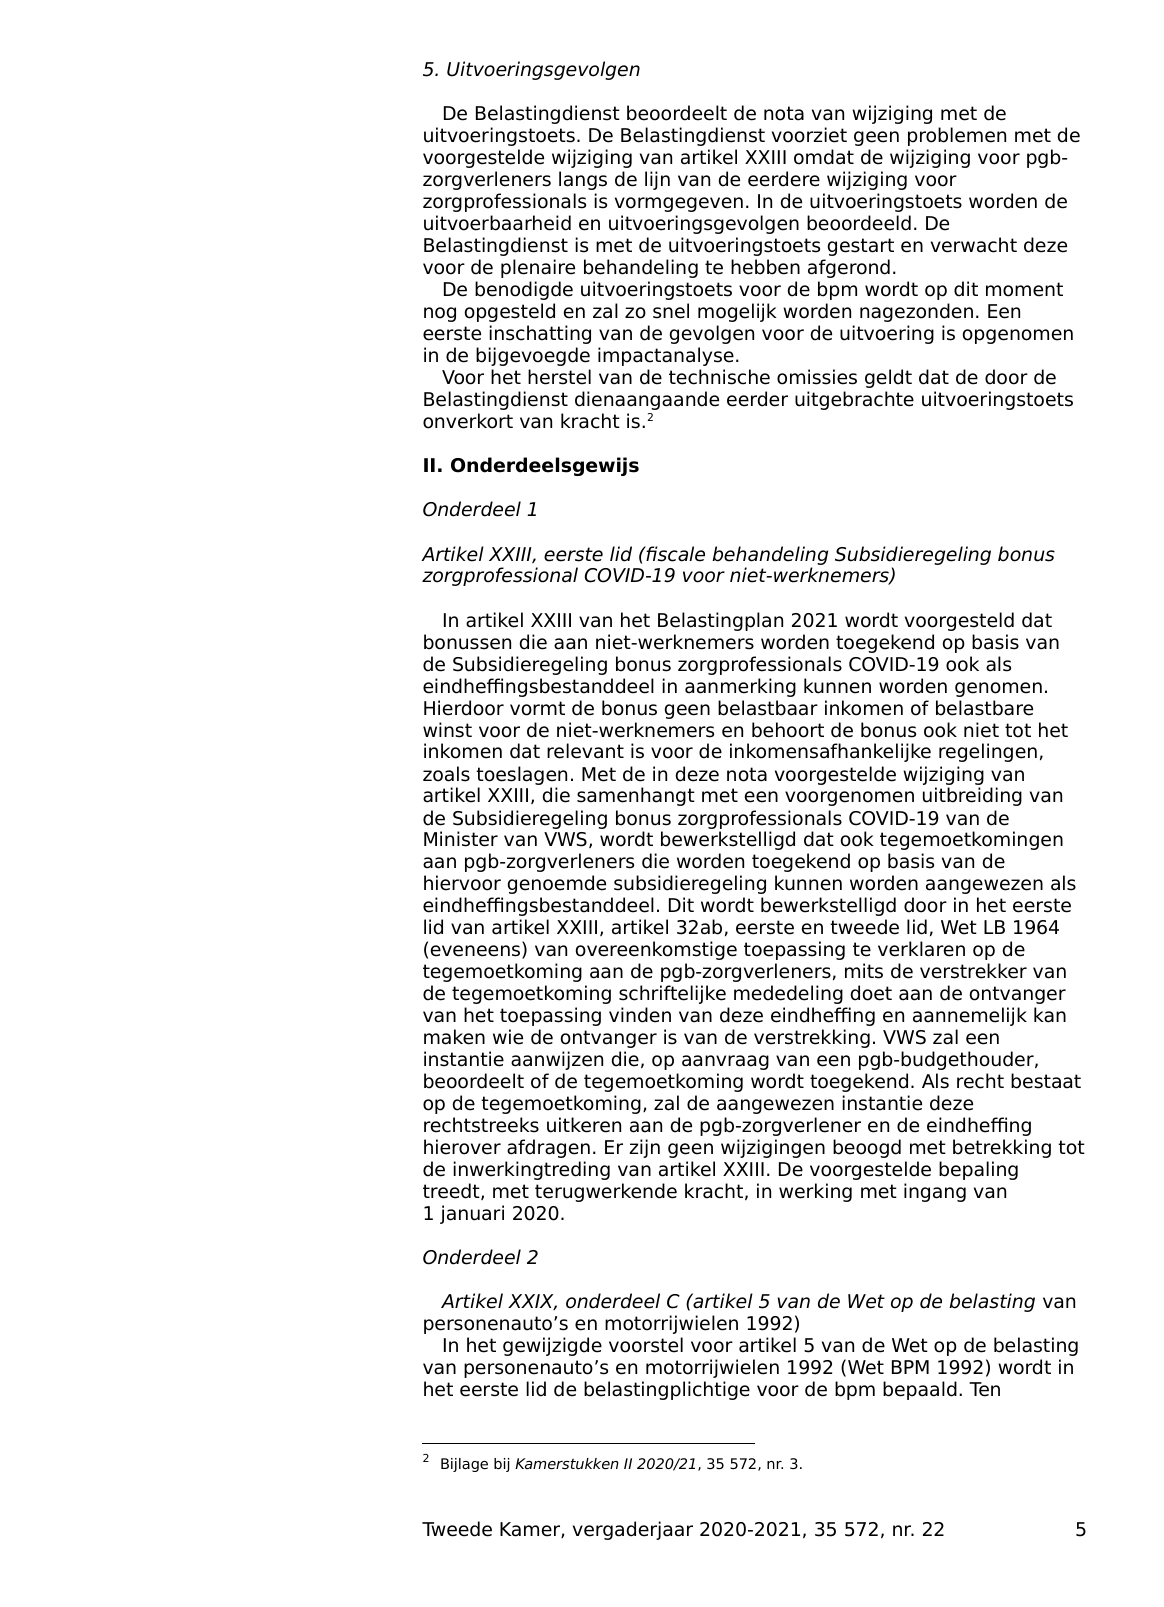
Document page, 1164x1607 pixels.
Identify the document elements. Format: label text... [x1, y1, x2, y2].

text In artikel XXIII van het Belastingplan 2021 wordt voorgesteld dat bonussen die aan niet-werknemers worden toegekend op basis van de Subsidieregeling bonus zorgprofessionals COVID-19 ook als eindheffingsbestanddeel in aanmerking kunnen worden genomen. Hierdoor vormt de bonus geen belastbaar inkomen of belastbare winst voor de niet-werknemers en behoort de bonus ook niet tot het inkomen dat relevant is voor de inkomensafhankelijke regelingen, zoals toeslagen. Met de in deze nota voorgestelde wijziging van artikel XXIII, die samenhangt met een voorgenomen uitbreiding van de Subsidieregeling bonus zorgprofessionals COVID-19 van de Minister van VWS, wordt bewerkstelligd dat ook tegemoetkomingen aan pgb-zorgverleners die worden toegekend op basis van de hiervoor genoemde subsidieregeling kunnen worden aangewezen als eindheffingsbestanddeel. Dit wordt bewerkstelligd door in het eerste lid van artikel XXIII, artikel 32ab, eerste en tweede lid, Wet LB 1964 (eveneens) van overeenkomstige toepassing te verklaren op de tegemoetkoming aan de pgb-zorgverleners, mits de verstrekker van de tegemoetkoming schriftelijke mededeling doet aan de ontvanger van het toepassing vinden van deze eindheffing en aannemelijk kan maken wie de ontvanger is van de verstrekking. VWS zal een instantie aanwijzen die, op aanvraag van een pgb-budgethouder, beoordeelt of de tegemoetkoming wordt toegekend. Als recht bestaat op de tegemoetkoming, zal de aangewezen instantie deze rechtstreeks uitkeren aan de pgb-zorgverlener en de eindheffing hierover afdragen. Er zijn geen wijzigingen beoogd met betrekking tot de inwerkingtreding van artikel XXIII. De voorgestelde bepaling treedt, met terugwerkende kracht, in werking met ingang van 1 januari 2020. [422, 609, 1087, 1225]
subtitle Onderdeel 2 [422, 1247, 1087, 1269]
text Bijlage bij Kamerstukken II 2020/21, 35 572, nr. 3. [422, 1452, 1087, 1474]
text De benodigde uitvoeringstoets voor de bpm wordt op dit moment nog opgesteld en zal zo snel mogelijk worden nagezonden. Een eerste inschatting van de gevolgen voor de uitvoering is opgenomen in de bijgevoegde impactanalyse. [422, 279, 1087, 367]
text De Belastingdienst beoordeelt de nota van wijziging met de uitvoeringstoets. De Belastingdienst voorziet geen problemen met de voorgestelde wijziging van artikel XXIII omdat de wijziging voor pgb-zorgverleners langs de lijn van de eerdere wijziging voor zorgprofessionals is vormgegeven. In de uitvoeringstoets worden de uitvoerbaarheid en uitvoeringsgevolgen beoordeeld. De Belastingdienst is met de uitvoeringstoets gestart en verwacht deze voor de plenaire behandeling te hebben afgerond. [422, 103, 1087, 279]
subtitle Onderdeel 1 [422, 499, 1087, 521]
subtitle II. Onderdeelsgewijs [422, 455, 1087, 477]
text In het gewijzigde voorstel voor artikel 5 van de Wet op de belasting van personenauto’s en motorrijwielen 1992 (Wet BPM 1992) wordt in het eerste lid de belastingplichtige voor de bpm bepaald. Ten [422, 1335, 1087, 1401]
text Voor het herstel van de technische omissies geldt dat de door de Belastingdienst dienaangaande eerder uitgebrachte uitvoeringstoets onverkort van kracht is. [422, 367, 1087, 433]
text Artikel XXIX, onderdeel C (artikel 5 van de Wet op de belasting van personenauto’s en motorrijwielen 1992) [422, 1291, 1087, 1335]
subtitle 5. Uitvoeringsgevolgen [422, 59, 1087, 81]
subtitle Artikel XXIII, eerste lid (fiscale behandeling Subsidieregeling bonus zorgprofessional COVID-19 voor niet-werknemers) [422, 543, 1087, 587]
